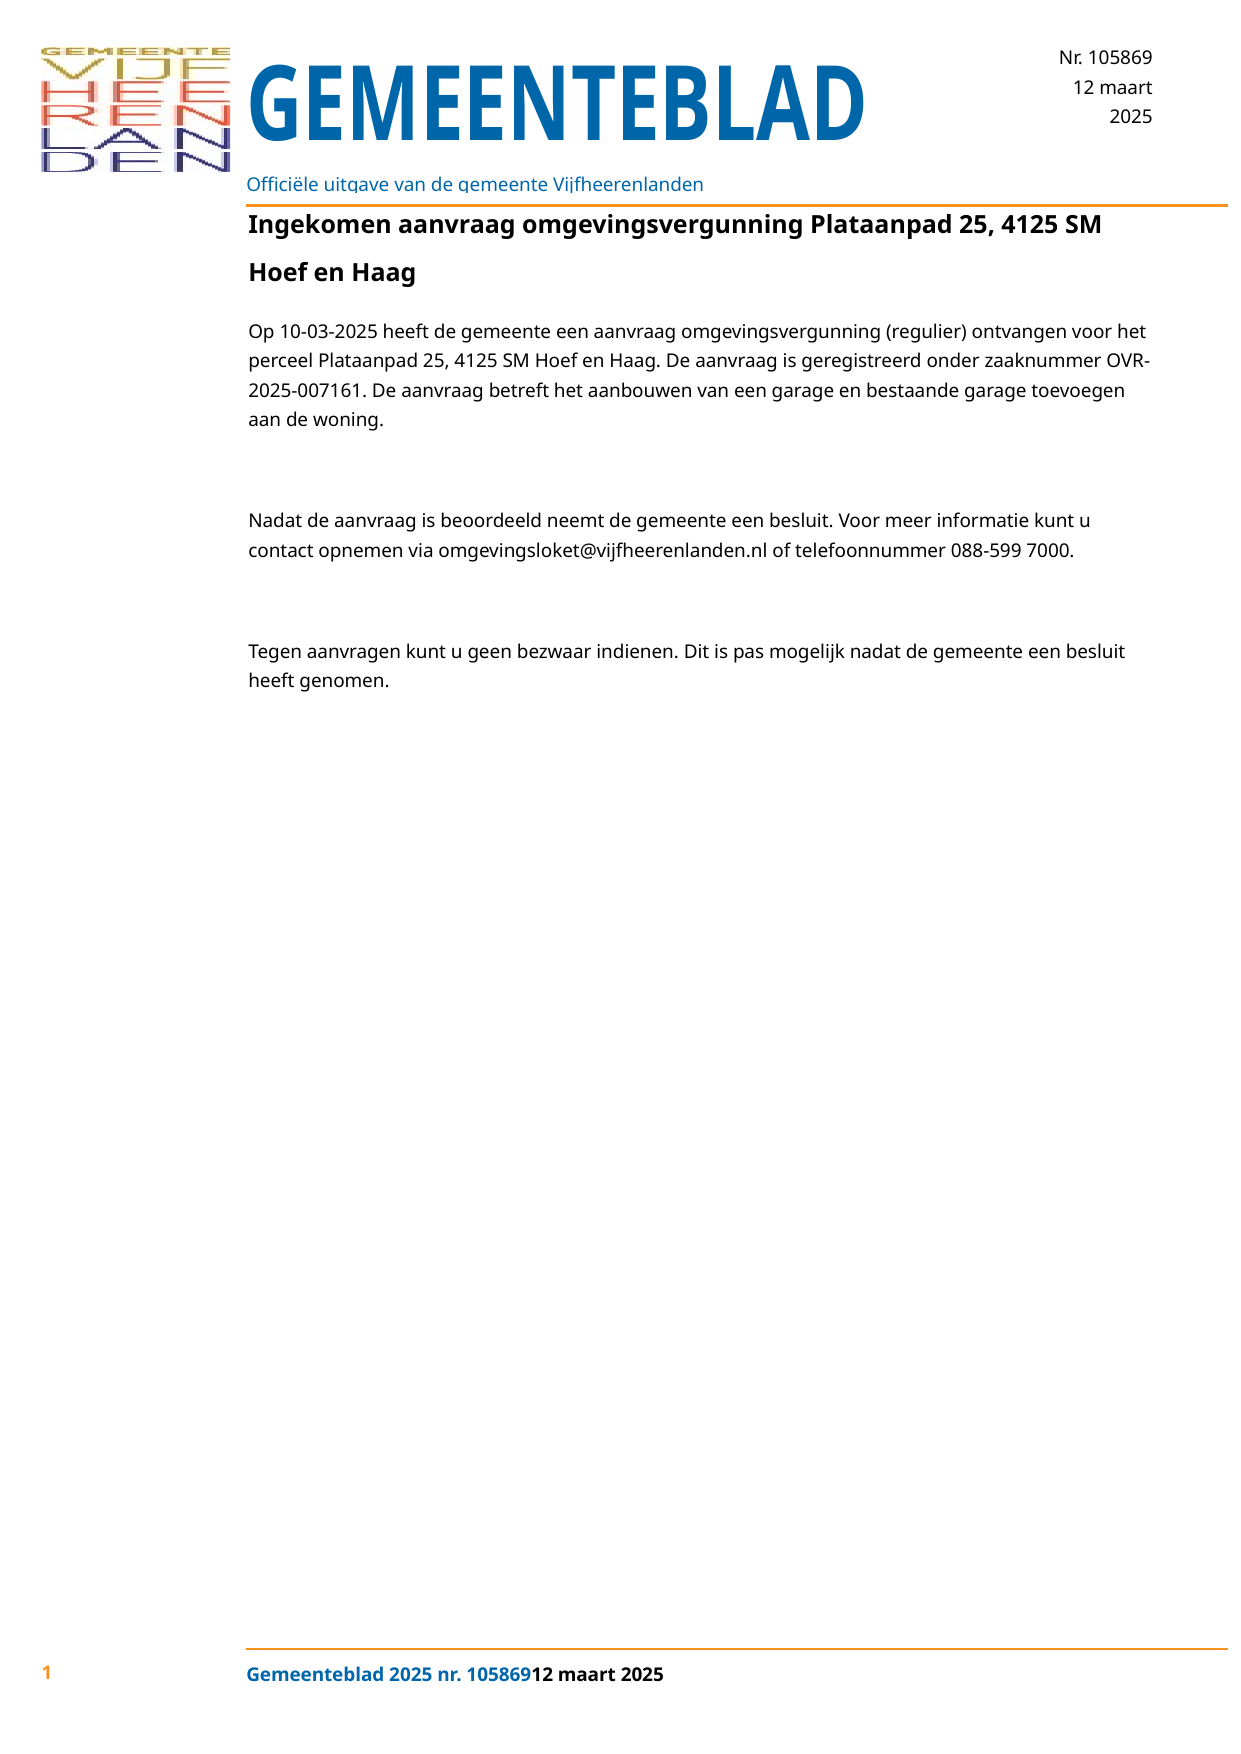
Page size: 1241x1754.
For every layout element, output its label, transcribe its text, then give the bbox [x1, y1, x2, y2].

text Tegen aanvragen kunt u geen bezwaar indienen. Dit is pas mogelijk nadat de gemeente een besluit heeft genomen. [248, 638, 1152, 693]
picture [41, 47, 231, 172]
text Ingekomen aanvraag omgevingsvergunning Plataanpad 25, 4125 SM Hoef en Haag [248, 207, 1152, 288]
text Op 10-03-2025 heeft de gemeente een aanvraag omgevingsvergunning (regulier) ontvangen voor het perceel Plataanpad 25, 4125 SM Hoef en Haag. De aanvraag is geregistreerd onder zaaknummer OVR-2025-007161. De aanvraag betreft het aanbouwen van een garage en bestaande garage toevoegen aan de woning. [248, 318, 1152, 432]
text Nadat de aanvraag is beoordeeld neemt de gemeente een besluit. Voor meer informatie kunt u contact opnemen via omgevingsloket@vijfheerenlanden.nl of telefoonnummer 088-599 7000. [248, 507, 1152, 563]
